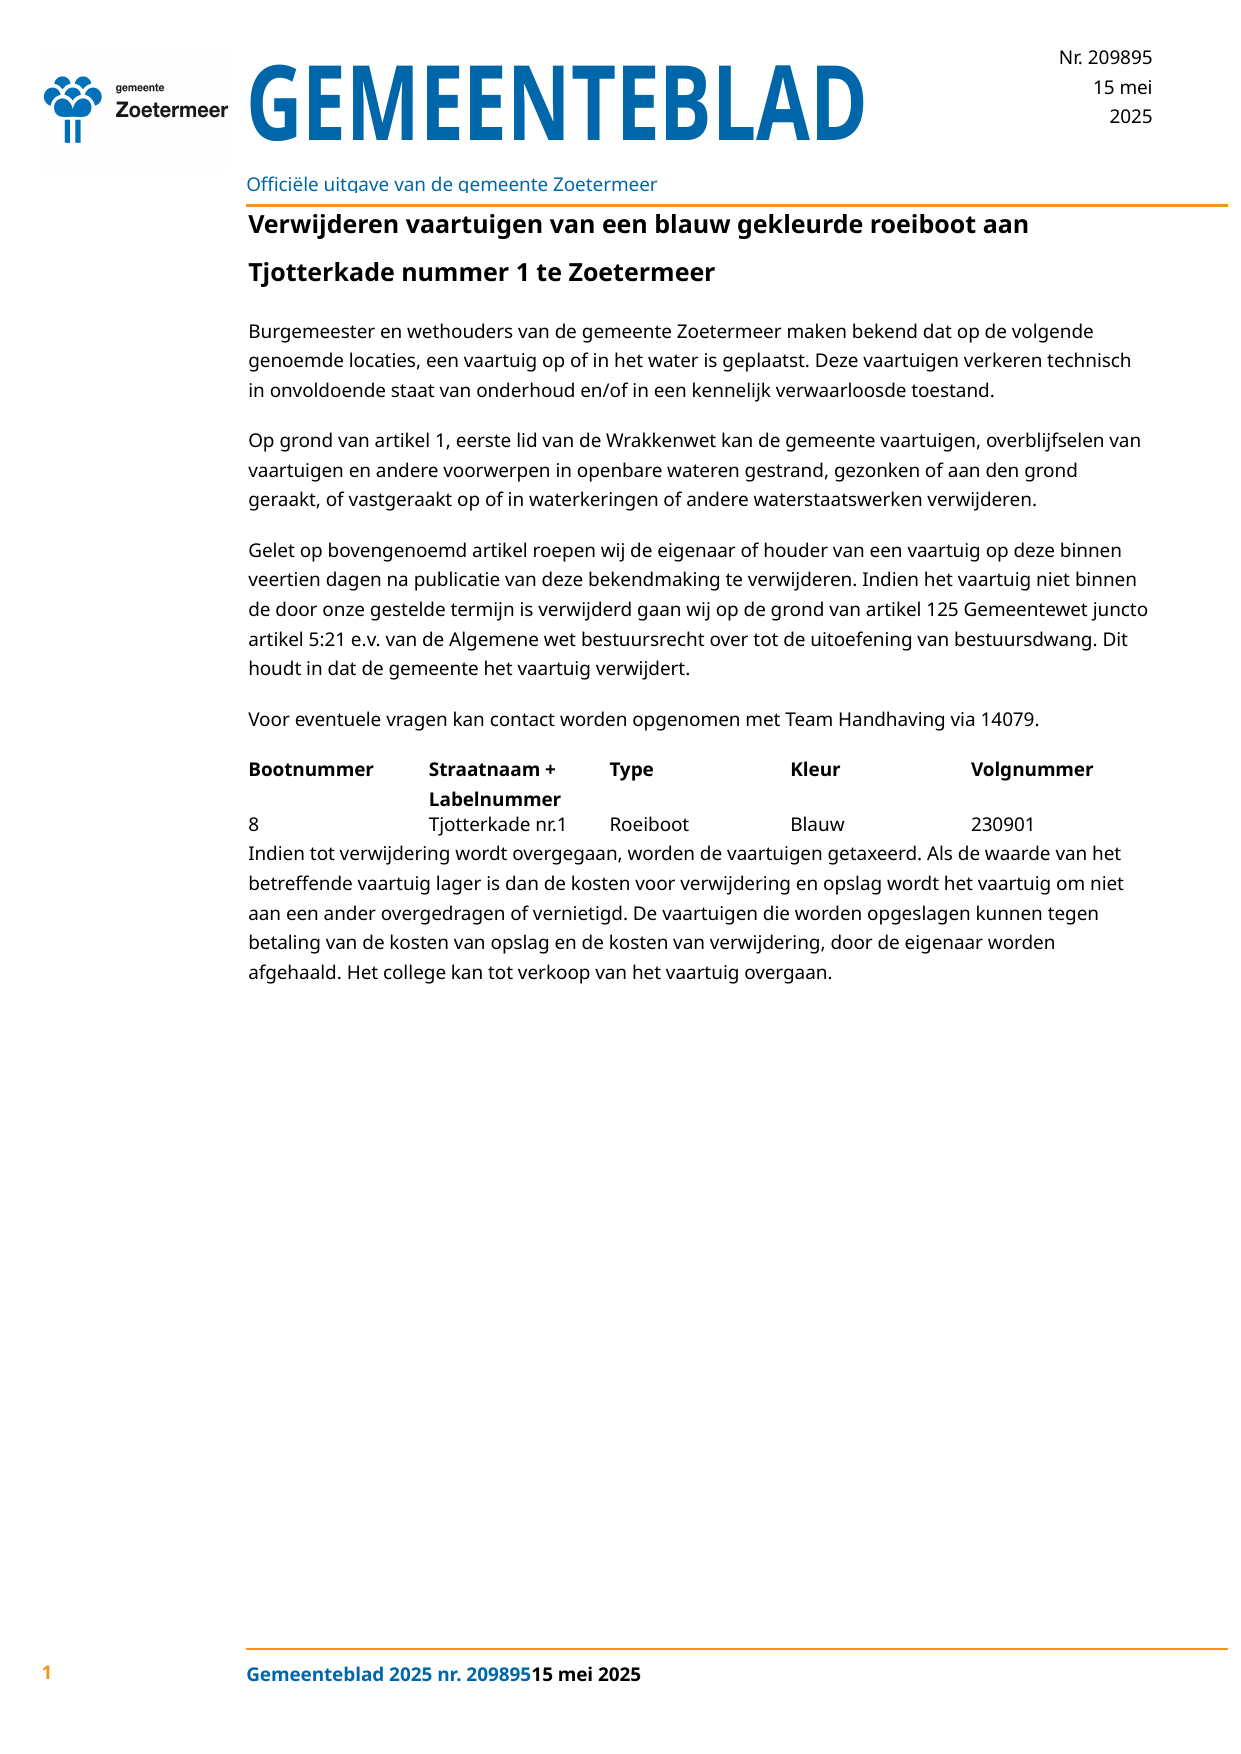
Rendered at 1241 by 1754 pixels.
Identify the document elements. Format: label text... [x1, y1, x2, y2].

table_header Bootnummer [248, 756, 429, 812]
text Op grond van artikel 1, eerste lid van de Wrakkenwet kan de gemeente vaartuigen, overblijfselen van vaartuigen en andere voorwerpen in openbare wateren gestrand, gezonken of aan den grond geraakt, of vastgeraakt op of in waterkeringen of andere waterstaatswerken verwijderen. [248, 427, 1152, 512]
table_cell 8 [248, 812, 429, 837]
text Indien tot verwijdering wordt overgegaan, worden de vaartuigen getaxeerd. Als de waarde van het betreffende vaartuig lager is dan de kosten voor verwijdering en opslag wordt het vaartuig om niet aan een ander overgedragen of vernietigd. De vaartuigen die worden opgeslagen kunnen tegen betaling van de kosten van opslag en de kosten van verwijdering, door de eigenaar worden afgehaald. Het college kan tot verkoop van het vaartuig overgaan. [248, 841, 1152, 985]
table_header Type [609, 756, 790, 812]
table_header Kleur [790, 756, 971, 812]
text Gelet op bovengenoemd artikel roepen wij de eigenaar of houder van een vaartuig op deze binnen veertien dagen na publicatie van deze bekendmaking te verwijderen. Indien het vaartuig niet binnen de door onze gestelde termijn is verwijderd gaan wij op de grond van artikel 125 Gemeentewet juncto artikel 5:21 e.v. van de Algemene wet bestuursrecht over tot de uitoefening van bestuursdwang. Dit houdt in dat de gemeente het vaartuig verwijdert. [248, 537, 1152, 681]
table_cell 230901 [971, 812, 1152, 837]
table_cell Blauw [790, 812, 971, 837]
picture [41, 47, 231, 172]
table_header Volgnummer [971, 756, 1152, 812]
text Burgemeester en wethouders van de gemeente Zoetermeer maken bekend dat op de volgende genoemde locaties, een vaartuig op of in het water is geplaatst. Deze vaartuigen verkeren technisch in onvoldoende staat van onderhoud en/of in een kennelijk verwaarloosde toestand. [248, 318, 1152, 403]
table_header Straatnaam + Labelnummer [429, 756, 609, 812]
table_cell Roeiboot [609, 812, 790, 837]
text Verwijderen vaartuigen van een blauw gekleurde roeiboot aan Tjotterkade nummer 1 te Zoetermeer [248, 207, 1152, 288]
table_cell Tjotterkade nr.1 [429, 812, 609, 837]
text Voor eventuele vragen kan contact worden opgenomen met Team Handhaving via 14079. [248, 706, 1152, 732]
